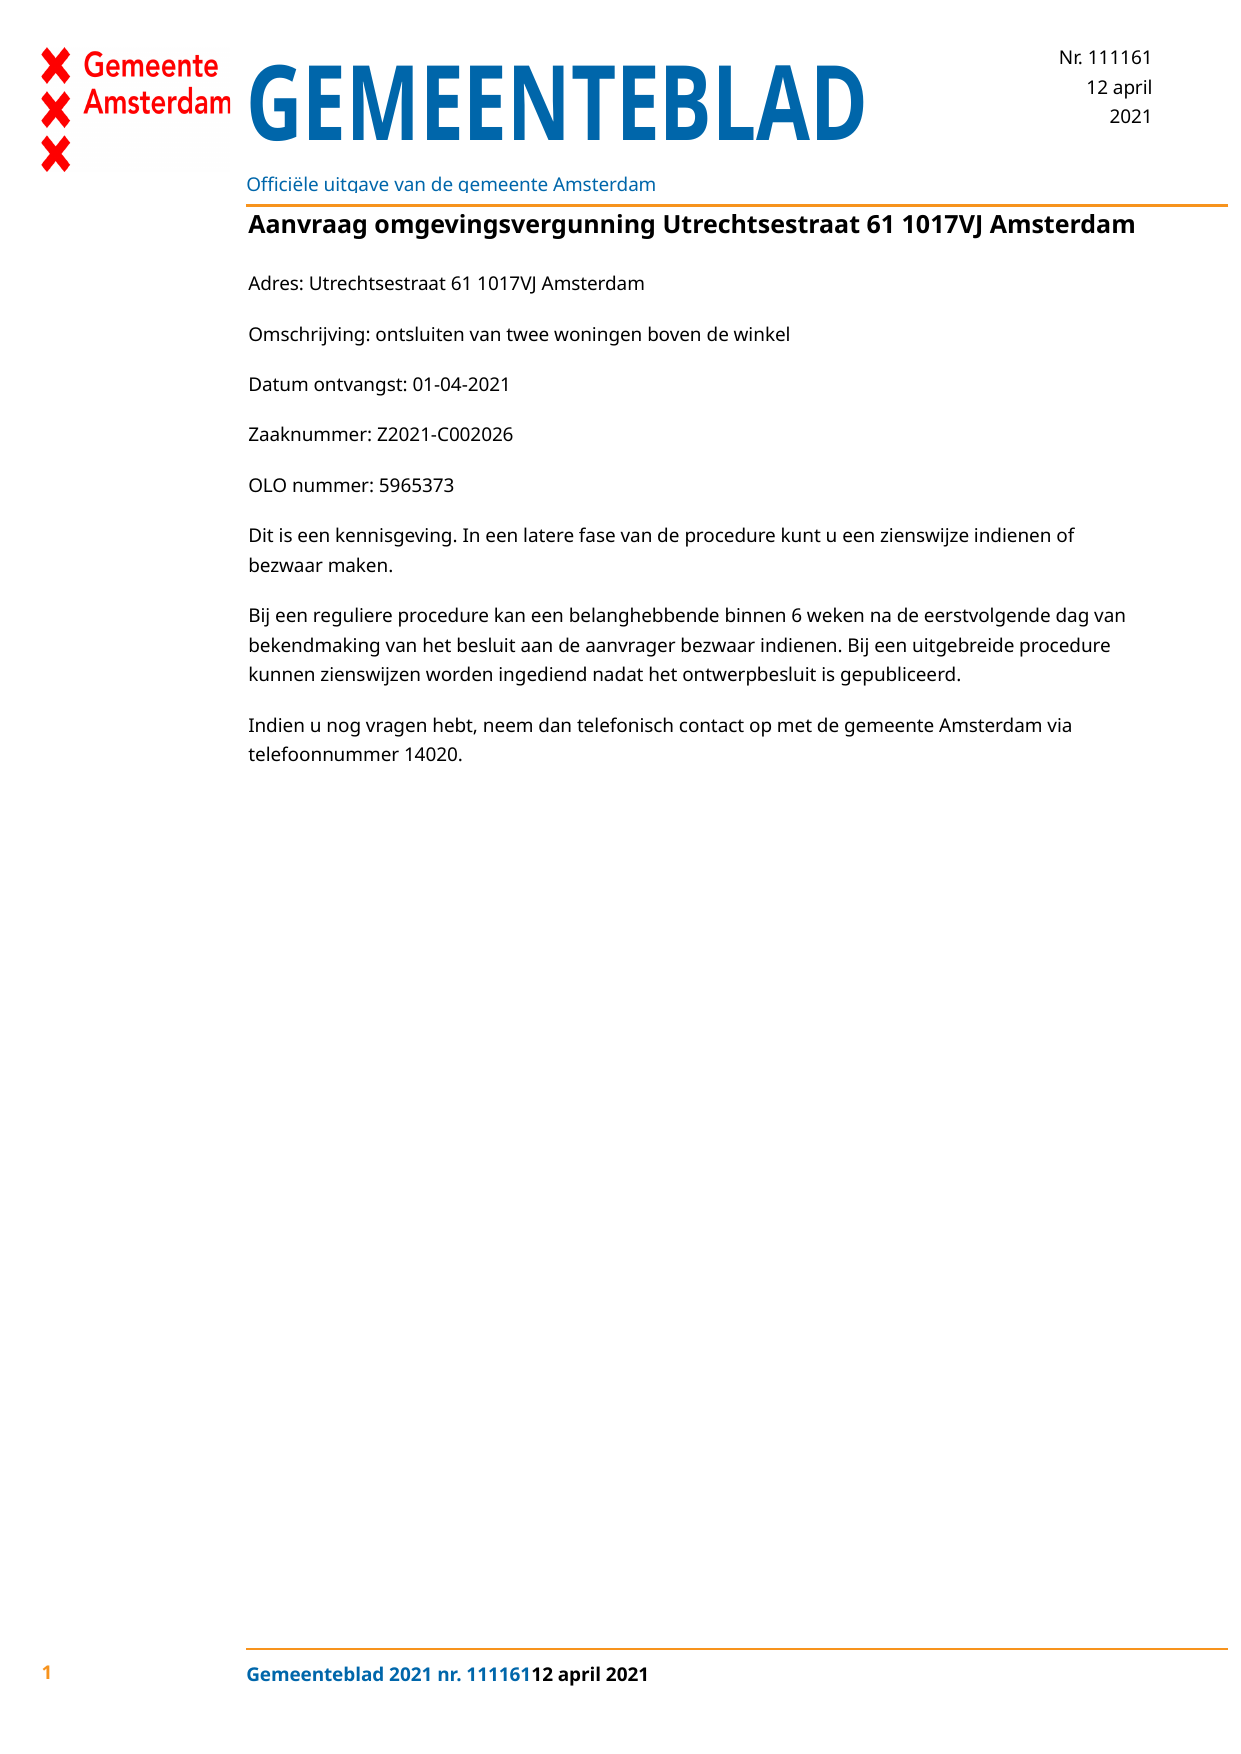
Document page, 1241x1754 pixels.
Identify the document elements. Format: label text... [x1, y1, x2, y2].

text Adres: Utrechtsestraat 61 1017VJ Amsterdam [248, 270, 1152, 296]
text Dit is een kennisgeving. In een latere fase van de procedure kunt u een zienswijze indienen of bezwaar maken. [248, 522, 1152, 578]
text OLO nummer: 5965373 [248, 472, 1152, 498]
picture [41, 47, 231, 172]
text Zaaknummer: Z2021-C002026 [248, 422, 1152, 447]
text Aanvraag omgevingsvergunning Utrechtsestraat 61 1017VJ Amsterdam [248, 207, 1152, 241]
text Indien u nog vragen hebt, neem dan telefonisch contact op met de gemeente Amsterdam via telefoonnummer 14020. [248, 712, 1152, 767]
text Bij een reguliere procedure kan een belanghebbende binnen 6 weken na de eerstvolgende dag van bekendmaking van het besluit aan de aanvrager bezwaar indienen. Bij een uitgebreide procedure kunnen zienswijzen worden ingediend nadat het ontwerpbesluit is gepubliceerd. [248, 602, 1152, 687]
text Omschrijving: ontsluiten van twee woningen boven de winkel [248, 321, 1152, 346]
text Datum ontvangst: 01-04-2021 [248, 371, 1152, 397]
